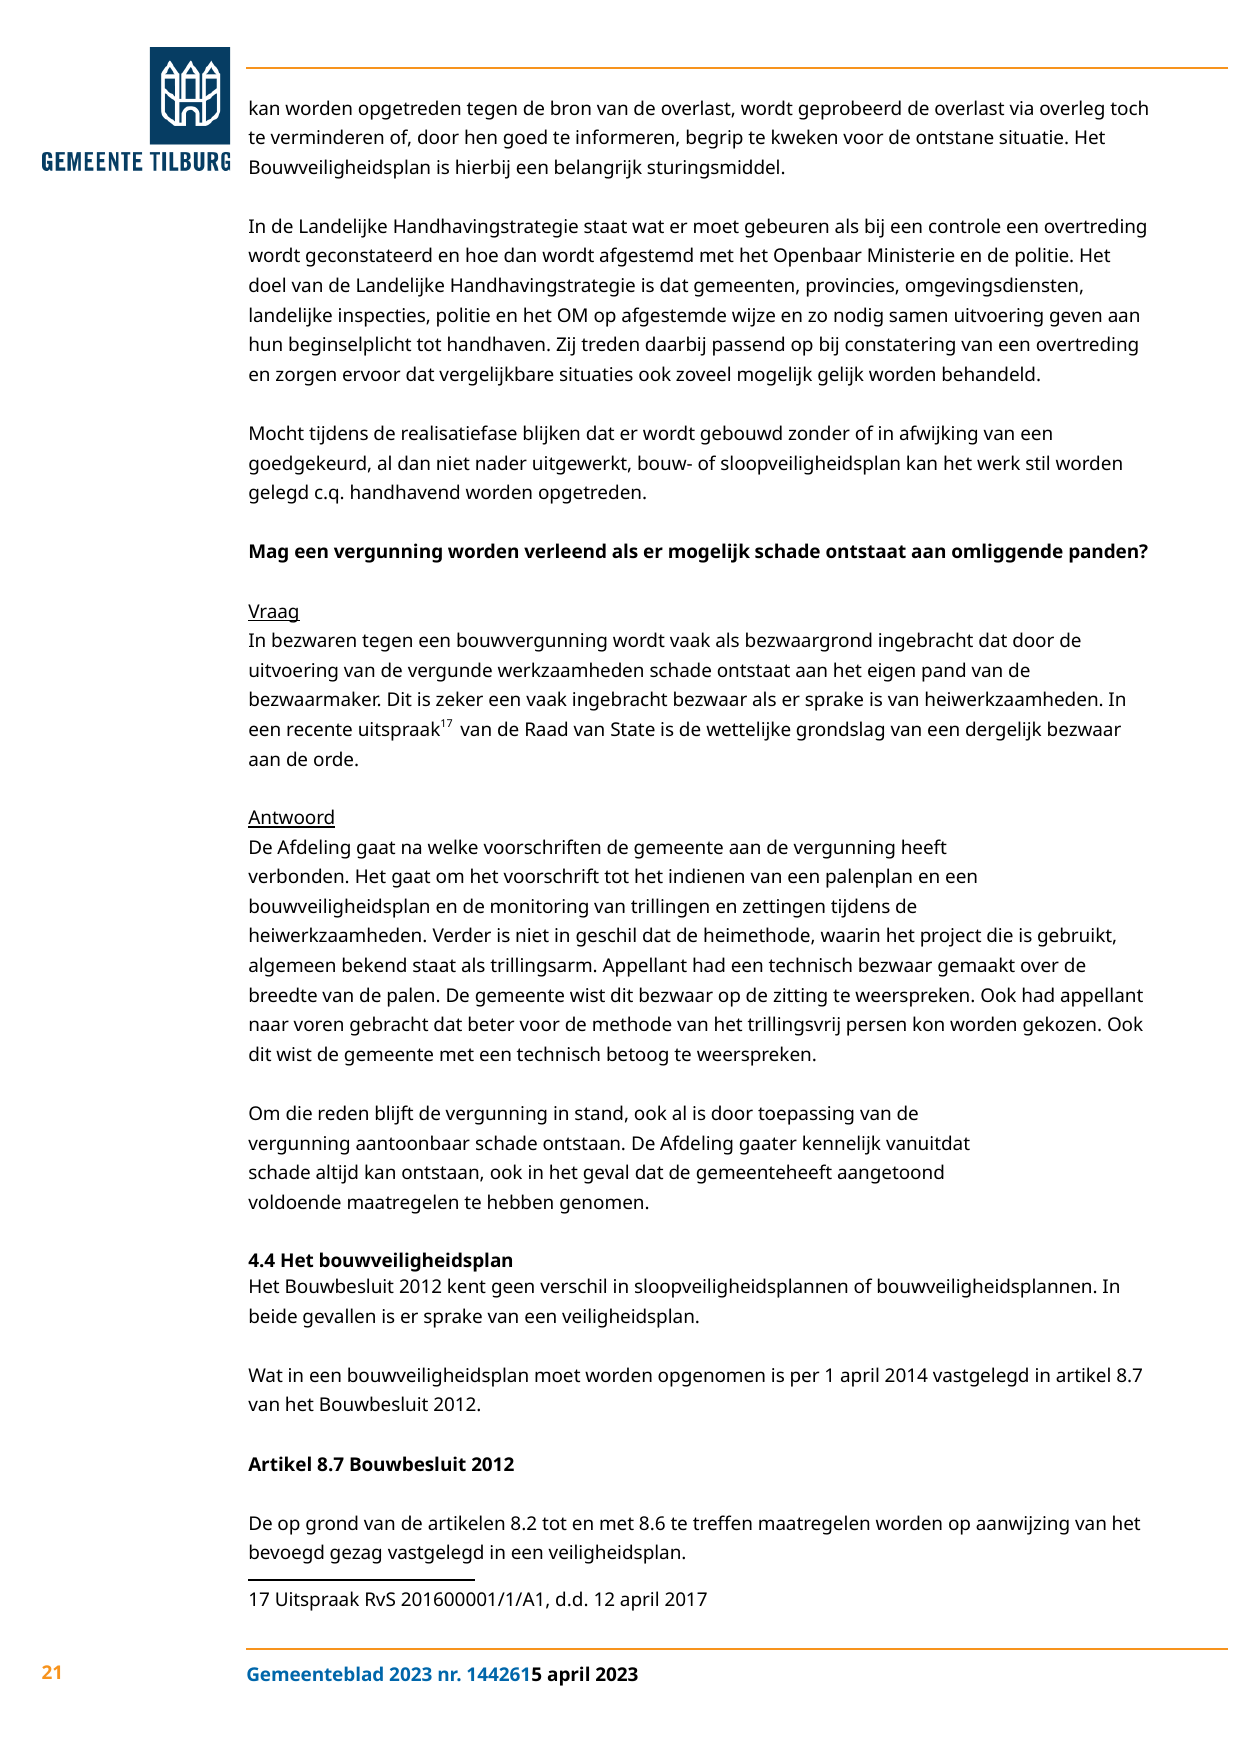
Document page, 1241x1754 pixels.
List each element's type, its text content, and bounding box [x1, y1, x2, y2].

text Het Bouwbesluit 2012 kent geen verschil in sloopveiligheidsplannen of bouwveiligheidsplannen. In beide gevallen is er sprake van een veiligheidsplan. [248, 1273, 1152, 1328]
text In de Landelijke Handhavingstrategie staat wat er moet gebeuren als bij een controle een overtreding wordt geconstateerd en hoe dan wordt afgestemd met het Openbaar Ministerie en de politie. Het doel van de Landelijke Handhavingstrategie is dat gemeenten, provincies, omgevingsdiensten, landelijke inspecties, politie en het OM op afgestemde wijze en zo nodig samen uitvoering geven aan hun beginselplicht tot handhaven. Zij treden daarbij passend op bij constatering van een overtreding en zorgen ervoor dat vergelijkbare situaties ook zoveel mogelijk gelijk worden behandeld. [248, 213, 1152, 387]
table_header Artikel 8.7 Bouwbesluit 2012 De op grond van de artikelen 8.2 tot en met 8.6 te treffen maatregelen worden op aanwijzing van het bevoegd gezag vastgelegd in een veiligheidsplan. [248, 1451, 1152, 1565]
text Wat in een bouwveiligheidsplan moet worden opgenomen is per 1 april 2014 vastgelegd in artikel 8.7 van het Bouwbesluit 2012. [248, 1362, 1152, 1417]
text kan worden opgetreden tegen de bron van de overlast, wordt geprobeerd de overlast via overleg toch te verminderen of, door hen goed te informeren, begrip te kweken voor de ontstane situatie. Het Bouwveiligheidsplan is hierbij een belangrijk sturingsmiddel. [248, 95, 1152, 180]
text Mocht tijdens de realisatiefase blijken dat er wordt gebouwd zonder of in afwijking van een goedgekeurd, al dan niet nader uitgewerkt, bouw- of sloopveiligheidsplan kan het werk stil worden gelegd c.q. handhavend worden opgetreden. [248, 420, 1152, 505]
picture [41, 47, 231, 172]
table_header Mag een vergunning worden verleend als er mogelijk schade ontstaat aan omliggende panden? Vraag In bezwaren tegen een bouwvergunning wordt vaak als bezwaargrond ingebracht dat door de uitvoering van de vergunde werkzaamheden schade ontstaat aan het eigen pand van de bezwaarmaker. Dit is zeker een vaak ingebracht bezwaar als er sprake is van heiwerkzaamheden. In een recente uitspraak van de Raad van State is de wettelijke grondslag van een dergelijk bezwaar aan de orde. [248, 539, 1152, 771]
text 4.4 Het bouwveiligheidsplan [248, 1247, 1152, 1273]
table_header Antwoord De Afdeling gaat na welke voorschriften de gemeente aan de vergunning heeft verbonden. Het gaat om het voorschrift tot het indienen van een palenplan en een bouwveiligheidsplan en de monitoring van trillingen en zettingen tijdens de heiwerkzaamheden. Verder is niet in geschil dat de heimethode, waarin het project die is gebruikt, algemeen bekend staat als trillingsarm. Appellant had een technisch bezwaar gemaakt over de breedte van de palen. De gemeente wist dit bezwaar op de zitting te weerspreken. Ook had appellant naar voren gebracht dat beter voor de methode van het trillingsvrij persen kon worden gekozen. Ook dit wist de gemeente met een technisch betoog te weerspreken. Om die reden blijft de vergunning in stand, ook al is door toepassing van de vergunning aantoonbaar schade ontstaan. De Afdeling gaater kennelijk vanuitdat schade altijd kan ontstaan, ook in het geval dat de gemeenteheeft aangetoond voldoende maatregelen te hebben genomen. [248, 804, 1152, 1215]
